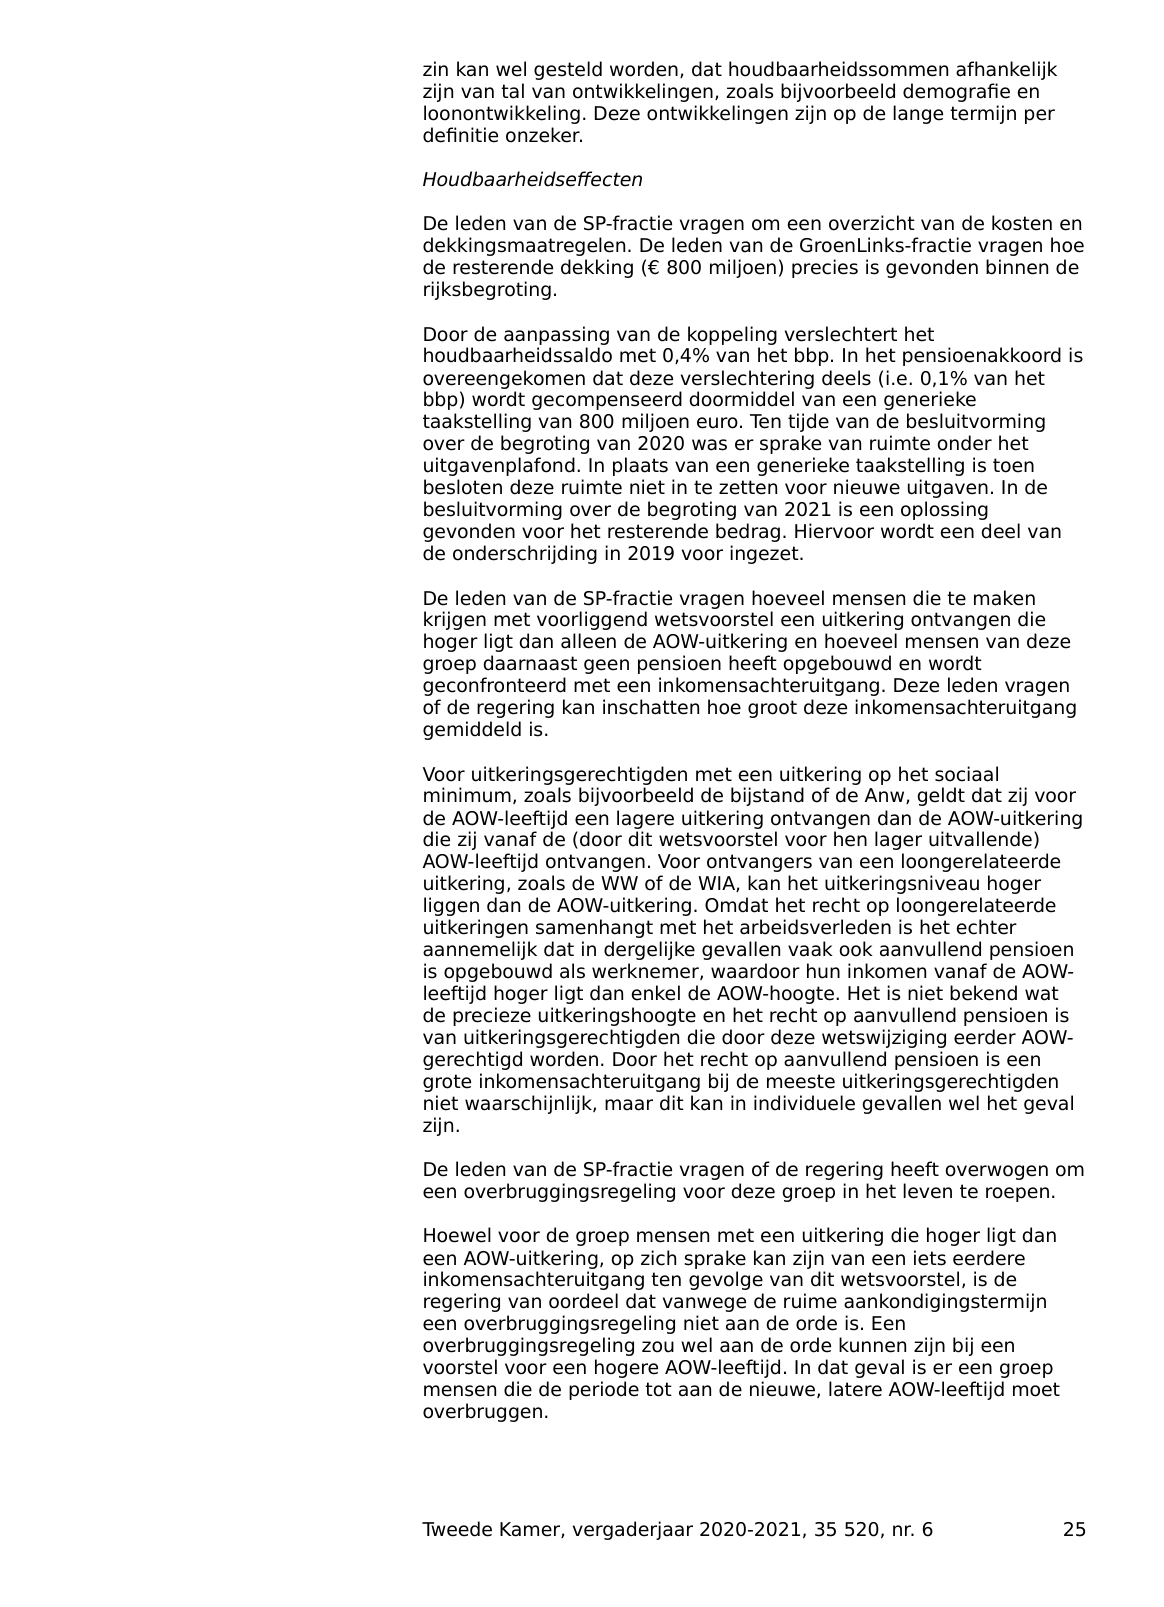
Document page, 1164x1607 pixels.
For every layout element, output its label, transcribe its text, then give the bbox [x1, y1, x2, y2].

text De leden van de SP-fractie vragen hoeveel mensen die te maken krijgen met voorliggend wetsvoorstel een uitkering ontvangen die hoger ligt dan alleen de AOW-uitkering en hoeveel mensen van deze groep daarnaast geen pensioen heeft opgebouwd en wordt geconfronteerd met een inkomensachteruitgang. Deze leden vragen of de regering kan inschatten hoe groot deze inkomensachteruitgang gemiddeld is. [422, 587, 1087, 741]
text zin kan wel gesteld worden, dat houdbaarheidssommen afhankelijk zijn van tal van ontwikkelingen, zoals bijvoorbeeld demografie en loonontwikkeling. Deze ontwikkelingen zijn op de lange termijn per definitie onzeker. [422, 59, 1087, 147]
subtitle Houdbaarheidseffecten [422, 169, 1087, 191]
text De leden van de SP-fractie vragen of de regering heeft overwogen om een overbruggingsregeling voor deze groep in het leven te roepen. [422, 1159, 1087, 1203]
text Door de aanpassing van de koppeling verslechtert het houdbaarheidssaldo met 0,4% van het bbp. In het pensioenakkoord is overeengekomen dat deze verslechtering deels (i.e. 0,1% van het bbp) wordt gecompenseerd doormiddel van een generieke taakstelling van 800 miljoen euro. Ten tijde van de besluitvorming over de begroting van 2020 was er sprake van ruimte onder het uitgavenplafond. In plaats van een generieke taakstelling is toen besloten deze ruimte niet in te zetten voor nieuwe uitgaven. In de besluitvorming over de begroting van 2021 is een oplossing gevonden voor het resterende bedrag. Hiervoor wordt een deel van de onderschrijding in 2019 voor ingezet. [422, 323, 1087, 565]
text Hoewel voor de groep mensen met een uitkering die hoger ligt dan een AOW-uitkering, op zich sprake kan zijn van een iets eerdere inkomensachteruitgang ten gevolge van dit wetsvoorstel, is de regering van oordeel dat vanwege de ruime aankondigingstermijn een overbruggingsregeling niet aan de orde is. Een overbruggingsregeling zou wel aan de orde kunnen zijn bij een voorstel voor een hogere AOW-leeftijd. In dat geval is er een groep mensen die de periode tot aan de nieuwe, latere AOW-leeftijd moet overbruggen. [422, 1225, 1087, 1423]
text De leden van de SP-fractie vragen om een overzicht van de kosten en dekkingsmaatregelen. De leden van de GroenLinks-fractie vragen hoe de resterende dekking (€ 800 miljoen) precies is gevonden binnen de rijksbegroting. [422, 213, 1087, 301]
text Voor uitkeringsgerechtigden met een uitkering op het sociaal minimum, zoals bijvoorbeeld de bijstand of de Anw, geldt dat zij voor de AOW-leeftijd een lagere uitkering ontvangen dan de AOW-uitkering die zij vanaf de (door dit wetsvoorstel voor hen lager uitvallende) AOW-leeftijd ontvangen. Voor ontvangers van een loongerelateerde uitkering, zoals de WW of de WIA, kan het uitkeringsniveau hoger liggen dan de AOW-uitkering. Omdat het recht op loongerelateerde uitkeringen samenhangt met het arbeidsverleden is het echter aannemelijk dat in dergelijke gevallen vaak ook aanvullend pensioen is opgebouwd als werknemer, waardoor hun inkomen vanaf de AOW-leeftijd hoger ligt dan enkel de AOW-hoogte. Het is niet bekend wat de precieze uitkeringshoogte en het recht op aanvullend pensioen is van uitkeringsgerechtigden die door deze wetswijziging eerder AOW-gerechtigd worden. Door het recht op aanvullend pensioen is een grote inkomensachteruitgang bij de meeste uitkeringsgerechtigden niet waarschijnlijk, maar dit kan in individuele gevallen wel het geval zijn. [422, 763, 1087, 1137]
